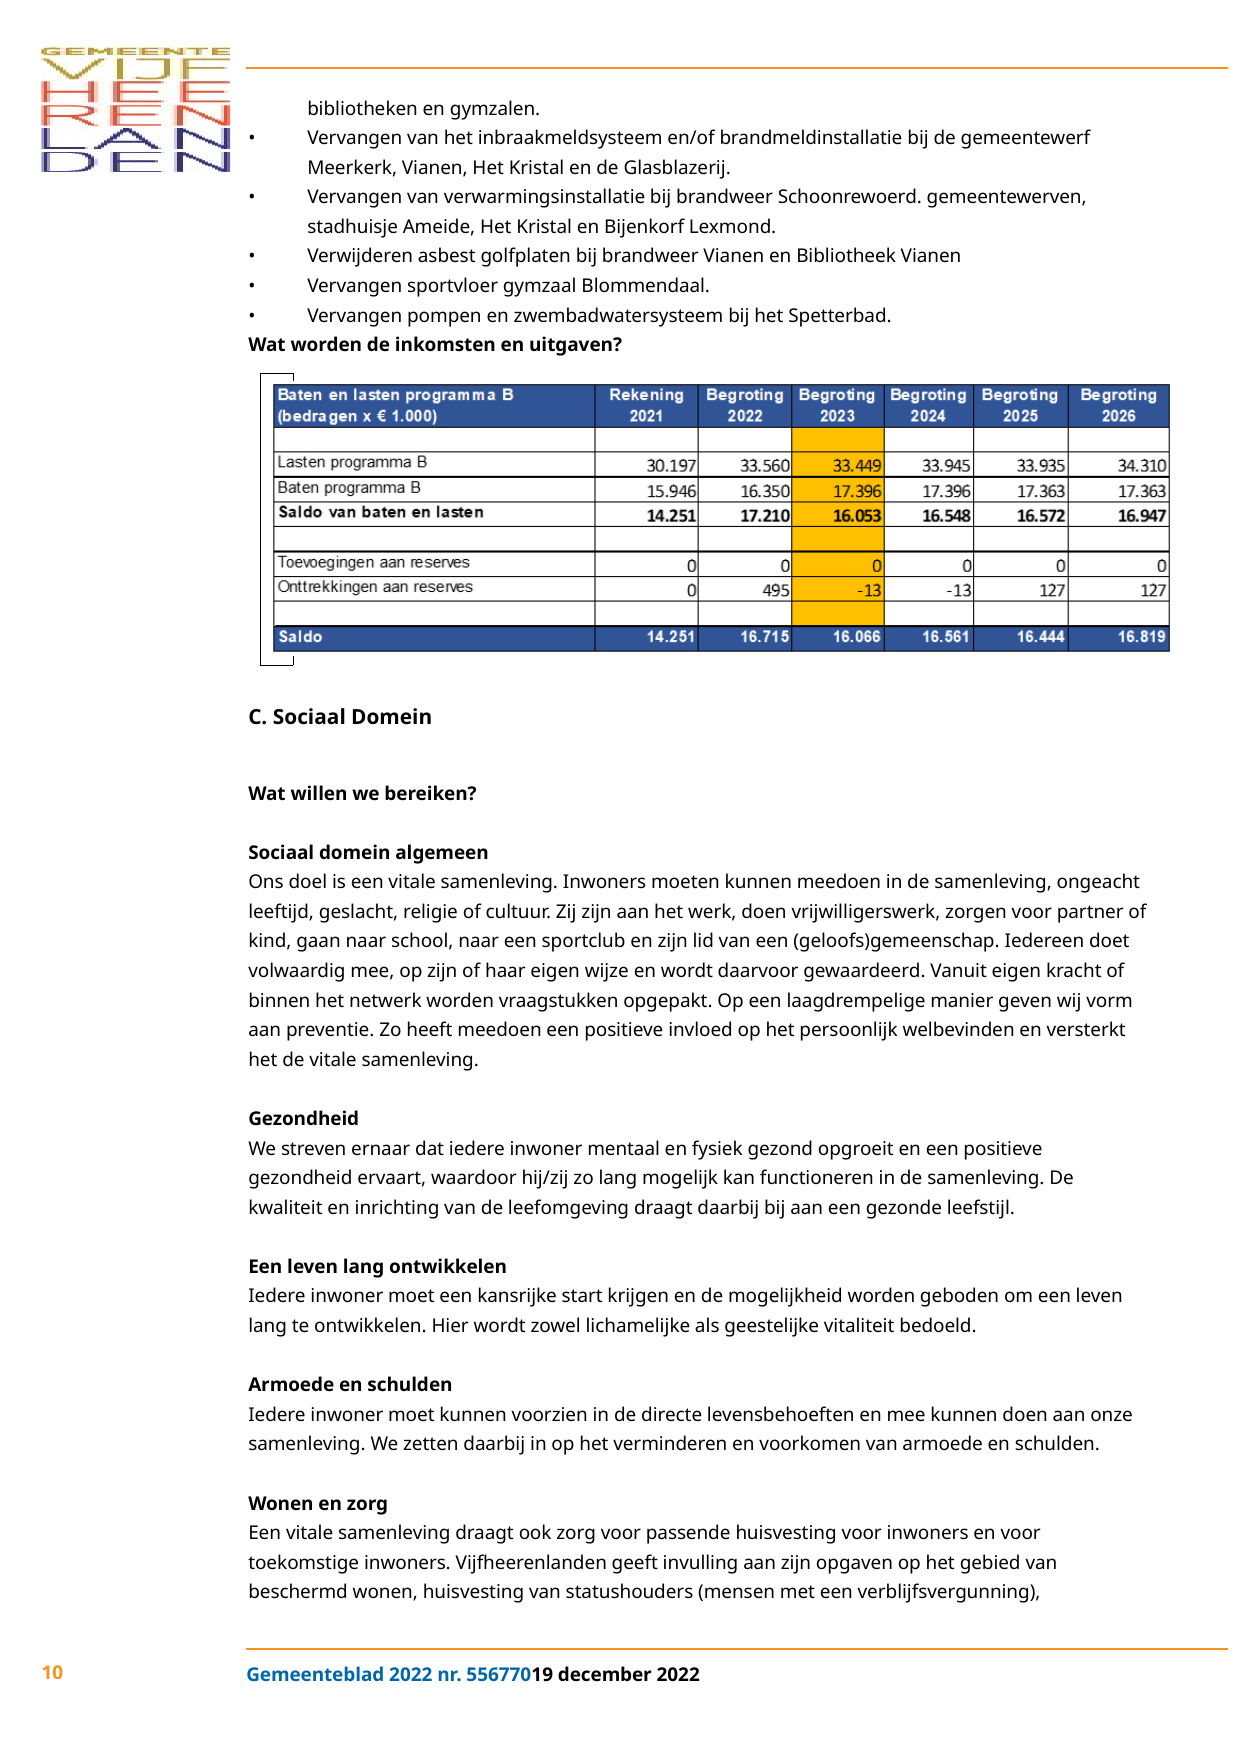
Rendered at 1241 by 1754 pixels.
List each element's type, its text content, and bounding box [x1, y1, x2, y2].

text Ons doel is een vitale samenleving. Inwoners moeten kunnen meedoen in de samenleving, ongeacht leeftijd, geslacht, religie of cultuur. Zij zijn aan het werk, doen vrijwilligerswerk, zorgen voor partner of kind, gaan naar school, naar een sportclub en zijn lid van een (geloofs)gemeenschap. Iedereen doet volwaardig mee, op zijn of haar eigen wijze en wordt daarvoor gewaardeerd. Vanuit eigen kracht of binnen het netwerk worden vraagstukken opgepakt. Op een laagdrempelige manier geven wij vorm aan preventie. Zo heeft meedoen een positieve invloed op het persoonlijk welbevinden en versterkt het de vitale samenleving. [248, 868, 1152, 1072]
picture [268, 381, 1173, 656]
list Vervangen van het inbraakmeldsysteem en/of brandmeldinstallatie bij de gemeentewerf Meerkerk, Vianen, Het Kristal en de Glasblazerij. [248, 124, 1152, 180]
list Vervangen van verwarmingsinstallatie bij brandweer Schoonrewoerd. gemeentewerven, stadhuisje Ameide, Het Kristal en Bijenkorf Lexmond. [248, 183, 1152, 239]
list Vervangen sportvloer gymzaal Blommendaal. [248, 272, 1152, 298]
text Iedere inwoner moet kunnen voorzien in de directe levensbehoeften en mee kunnen doen aan onze samenleving. We zetten daarbij in op het verminderen en voorkomen van armoede en schulden. [248, 1401, 1152, 1456]
text Sociaal domein algemeen [248, 839, 1152, 865]
text Een vitale samenleving draagt ook zorg voor passende huisvesting voor inwoners en voor toekomstige inwoners. Vijfheerenlanden geeft invulling aan zijn opgaven op het gebied van beschermd wonen, huisvesting van statushouders (mensen met een verblijfsvergunning), [248, 1519, 1152, 1604]
text Gezondheid [248, 1105, 1152, 1131]
list bibliotheken en gymzalen. [248, 95, 1152, 121]
text Een leven lang ontwikkelen [248, 1253, 1152, 1279]
text Iedere inwoner moet een kansrijke start krijgen en de mogelijkheid worden geboden om een leven lang te ontwikkelen. Hier wordt zowel lichamelijke als geestelijke vitaliteit bedoeld. [248, 1283, 1152, 1338]
text We streven ernaar dat iedere inwoner mentaal en fysiek gezond opgroeit en een positieve gezondheid ervaart, waardoor hij/zij zo lang mogelijk kan functioneren in de samenleving. De kwaliteit en inrichting van de leefomgeving draagt daarbij bij aan een gezonde leefstijl. [248, 1135, 1152, 1220]
list Vervangen pompen en zwembadwatersysteem bij het Spetterbad. [248, 302, 1152, 328]
text C. Sociaal Domein [248, 702, 1152, 731]
text Wat willen we bereiken? [248, 780, 1152, 806]
text Armoede en schulden [248, 1371, 1152, 1397]
list Verwijderen asbest golfplaten bij brandweer Vianen en Bibliotheek Vianen [248, 243, 1152, 268]
text Wonen en zorg [248, 1490, 1152, 1516]
picture [41, 47, 231, 172]
text Wat worden de inkomsten en uitgaven? [248, 331, 1152, 357]
